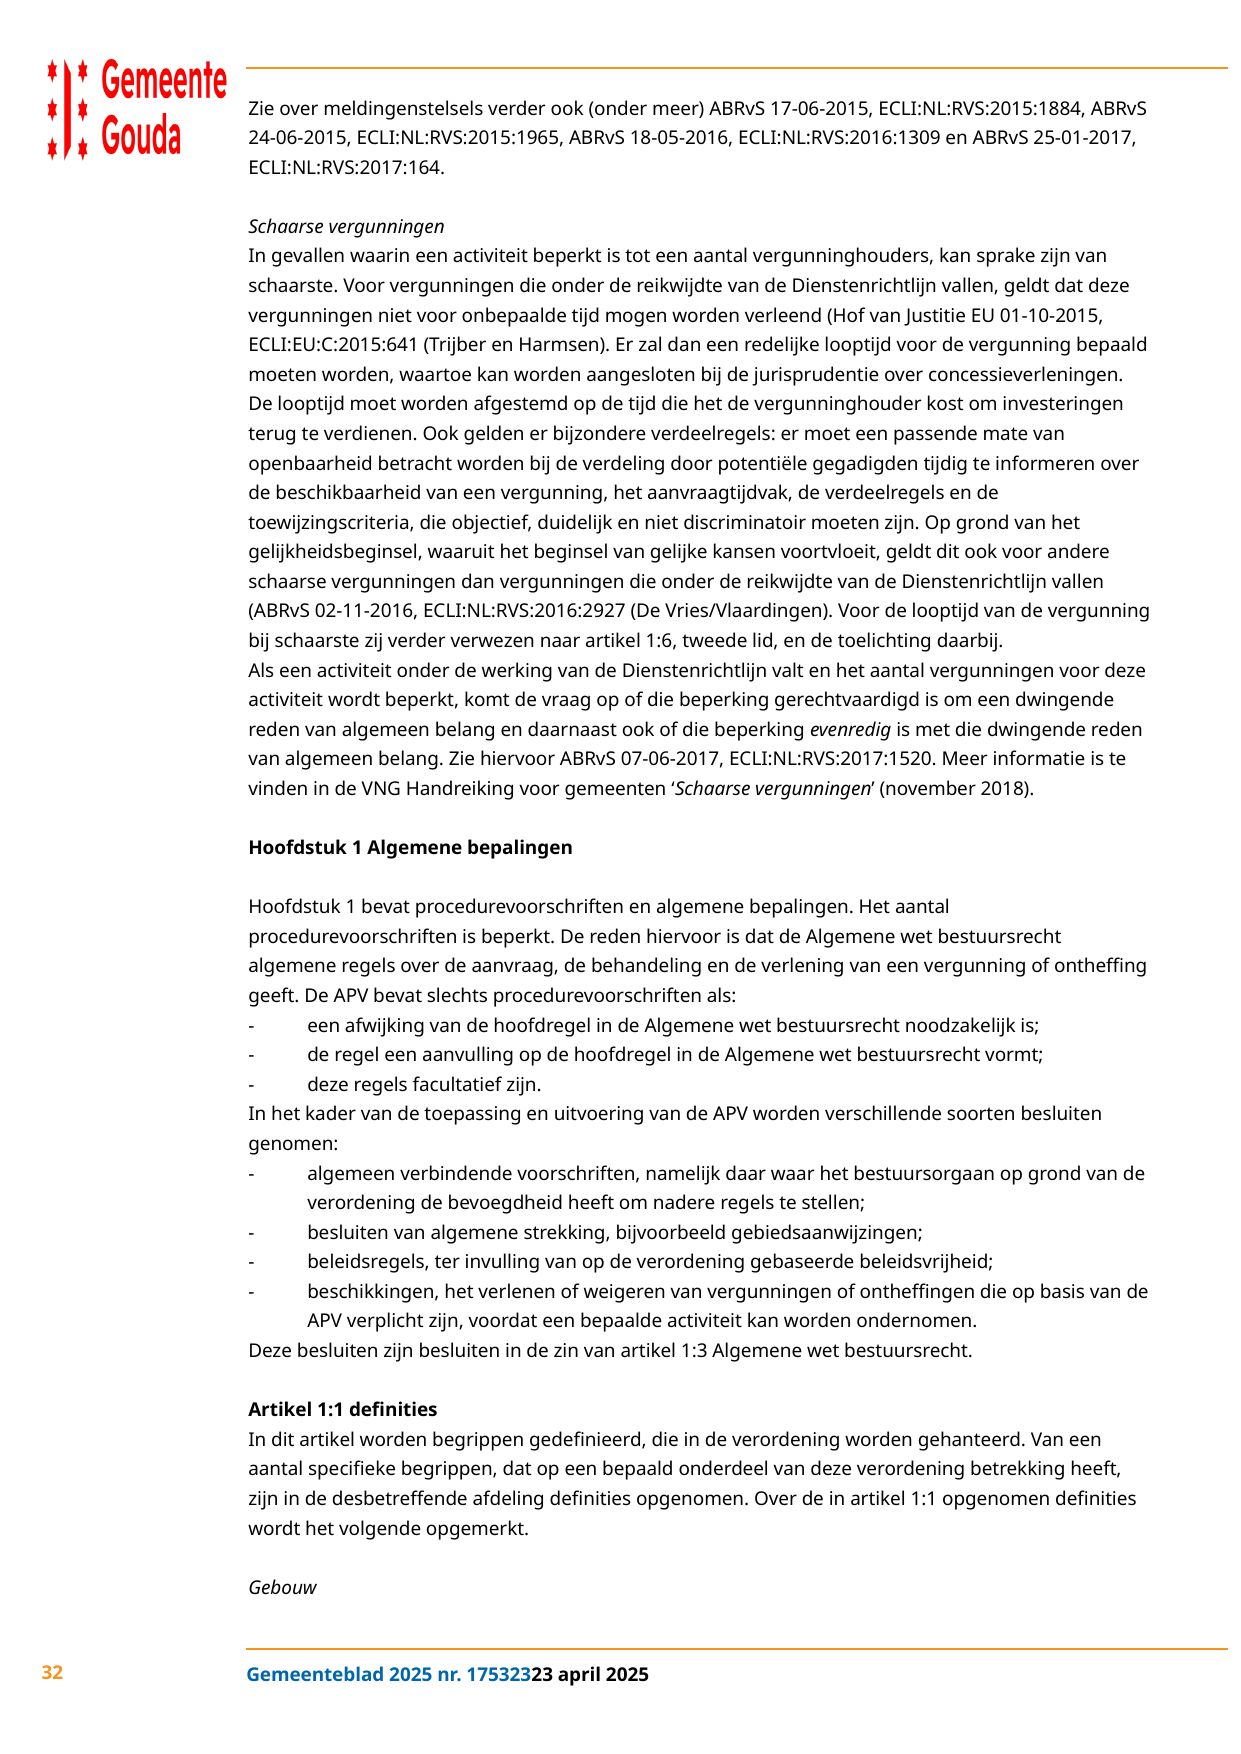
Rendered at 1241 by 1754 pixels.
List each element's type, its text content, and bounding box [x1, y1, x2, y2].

list algemeen verbindende voorschriften, namelijk daar waar het bestuursorgaan op grond van de verordening de bevoegdheid heeft om nadere regels te stellen; [248, 1160, 1152, 1215]
picture [41, 47, 231, 172]
text In gevallen waarin een activiteit beperkt is tot een aantal vergunninghouders, kan sprake zijn van schaarste. Voor vergunningen die onder de reikwijdte van de Dienstenrichtlijn vallen, geldt dat deze vergunningen niet voor onbepaalde tijd mogen worden verleend (Hof van Justitie EU 01-10-2015, ECLI:EU:C:2015:641 (Trijber en Harmsen). Er zal dan een redelijke looptijd voor de vergunning bepaald moeten worden, waartoe kan worden aangesloten bij de jurisprudentie over concessieverleningen. De looptijd moet worden afgestemd op de tijd die het de vergunninghouder kost om investeringen terug te verdienen. Ook gelden er bijzondere verdeelregels: er moet een passende mate van openbaarheid betracht worden bij de verdeling door potentiële gegadigden tijdig te informeren over de beschikbaarheid van een vergunning, het aanvraagtijdvak, de verdeelregels en de toewijzingscriteria, die objectief, duidelijk en niet discriminatoir moeten zijn. Op grond van het gelijkheidsbeginsel, waaruit het beginsel van gelijke kansen voortvloeit, geldt dit ook voor andere schaarse vergunningen dan vergunningen die onder de reikwijdte van de Dienstenrichtlijn vallen (ABRvS 02-11-2016, ECLI:NL:RVS:2016:2927 (De Vries/Vlaardingen). Voor de looptijd van de vergunning bij schaarste zij verder verwezen naar artikel 1:6, tweede lid, en de toelichting daarbij. [248, 243, 1152, 653]
text Schaarse vergunningen [248, 213, 1152, 239]
list de regel een aanvulling op de hoofdregel in de Algemene wet bestuursrecht vormt; [248, 1041, 1152, 1067]
list deze regels facultatief zijn. [248, 1071, 1152, 1097]
list beleidsregels, ter invulling van op de verordening gebaseerde beleidsvrijheid; [248, 1248, 1152, 1274]
list een afwijking van de hoofdregel in de Algemene wet bestuursrecht noodzakelijk is; [248, 1012, 1152, 1038]
list besluiten van algemene strekking, bijvoorbeeld gebiedsaanwijzingen; [248, 1219, 1152, 1245]
text In dit artikel worden begrippen gedefinieerd, die in de verordening worden gehanteerd. Van een aantal specifieke begrippen, dat op een bepaald onderdeel van deze verordening betrekking heeft, zijn in de desbetreffende afdeling definities opgenomen. Over de in artikel 1:1 opgenomen definities wordt het volgende opgemerkt. [248, 1426, 1152, 1541]
text In het kader van de toepassing en uitvoering van de APV worden verschillende soorten besluiten genomen: [248, 1101, 1152, 1156]
text Gebouw [248, 1574, 1152, 1600]
text Zie over meldingenstelsels verder ook (onder meer) ABRvS 17-06-2015, ECLI:NL:RVS:2015:1884, ABRvS 24-06-2015, ECLI:NL:RVS:2015:1965, ABRvS 18-05-2016, ECLI:NL:RVS:2016:1309 en ABRvS 25-01-2017, ECLI:NL:RVS:2017:164. [248, 95, 1152, 180]
list beschikkingen, het verlenen of weigeren van vergunningen of ontheffingen die op basis van de APV verplicht zijn, voordat een bepaalde activiteit kan worden ondernomen. [248, 1278, 1152, 1333]
text Hoofdstuk 1 Algemene bepalingen [248, 834, 1152, 860]
text Artikel 1:1 definities [248, 1396, 1152, 1422]
text Als een activiteit onder de werking van de Dienstenrichtlijn valt en het aantal vergunningen voor deze activiteit wordt beperkt, komt de vraag op of die beperking gerechtvaardigd is om een dwingende reden van algemeen belang en daarnaast ook of die beperking evenredig is met die dwingende reden van algemeen belang. Zie hiervoor ABRvS 07-06-2017, ECLI:NL:RVS:2017:1520. Meer informatie is te vinden in de VNG Handreiking voor gemeenten ‘Schaarse vergunningen’ (november 2018). [248, 657, 1152, 801]
text Deze besluiten zijn besluiten in de zin van artikel 1:3 Algemene wet bestuursrecht. [248, 1337, 1152, 1363]
text Hoofdstuk 1 bevat procedurevoorschriften en algemene bepalingen. Het aantal procedurevoorschriften is beperkt. De reden hiervoor is dat de Algemene wet bestuursrecht algemene regels over de aanvraag, de behandeling en de verlening van een vergunning of ontheffing geeft. De APV bevat slechts procedurevoorschriften als: [248, 893, 1152, 1008]
